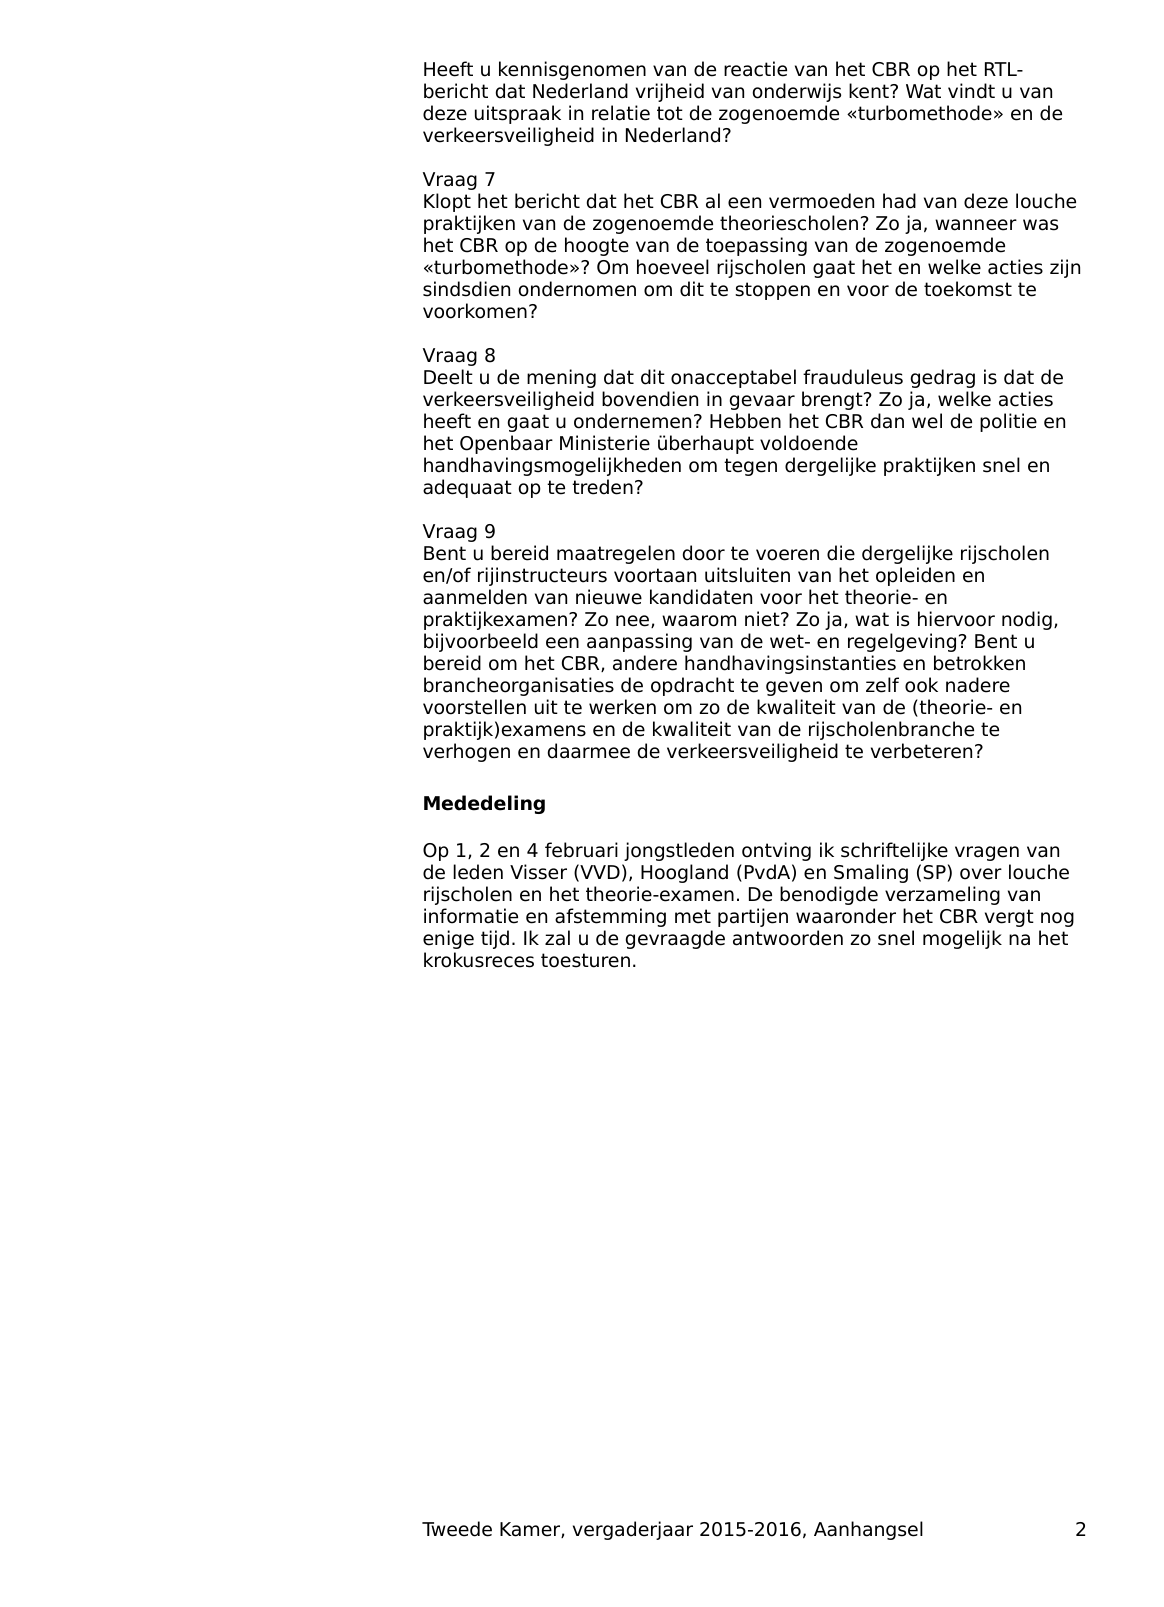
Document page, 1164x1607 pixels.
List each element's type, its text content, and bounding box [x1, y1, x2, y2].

text Vraag 9 [422, 521, 1087, 543]
text Op 1, 2 en 4 februari jongstleden ontving ik schriftelijke vragen van de leden Visser (VVD), Hoogland (PvdA) en Smaling (SP) over louche rijscholen en het theorie-examen. De benodigde verzameling van informatie en afstemming met partijen waaronder het CBR vergt nog enige tijd. Ik zal u de gevraagde antwoorden zo snel mogelijk na het krokusreces toesturen. [422, 840, 1087, 972]
text Vraag 7 [422, 169, 1087, 191]
text Heeft u kennisgenomen van de reactie van het CBR op het RTL-bericht dat Nederland vrijheid van onderwijs kent? Wat vindt u van deze uitspraak in relatie tot de zogenoemde «turbomethode» en de verkeersveiligheid in Nederland? [422, 59, 1087, 147]
subtitle Mededeling [422, 793, 1087, 815]
text Bent u bereid maatregelen door te voeren die dergelijke rijscholen en/of rijinstructeurs voortaan uitsluiten van het opleiden en aanmelden van nieuwe kandidaten voor het theorie- en praktijkexamen? Zo nee, waarom niet? Zo ja, wat is hiervoor nodig, bijvoorbeeld een aanpassing van de wet- en regelgeving? Bent u bereid om het CBR, andere handhavingsinstanties en betrokken brancheorganisaties de opdracht te geven om zelf ook nadere voorstellen uit te werken om zo de kwaliteit van de (theorie- en praktijk)examens en de kwaliteit van de rijscholenbranche te verhogen en daarmee de verkeersveiligheid te verbeteren? [422, 543, 1087, 763]
text Deelt u de mening dat dit onacceptabel frauduleus gedrag is dat de verkeersveiligheid bovendien in gevaar brengt? Zo ja, welke acties heeft en gaat u ondernemen? Hebben het CBR dan wel de politie en het Openbaar Ministerie überhaupt voldoende handhavingsmogelijkheden om tegen dergelijke praktijken snel en adequaat op te treden? [422, 367, 1087, 499]
text Vraag 8 [422, 345, 1087, 367]
text Klopt het bericht dat het CBR al een vermoeden had van deze louche praktijken van de zogenoemde theoriescholen? Zo ja, wanneer was het CBR op de hoogte van de toepassing van de zogenoemde «turbomethode»? Om hoeveel rijscholen gaat het en welke acties zijn sindsdien ondernomen om dit te stoppen en voor de toekomst te voorkomen? [422, 191, 1087, 323]
